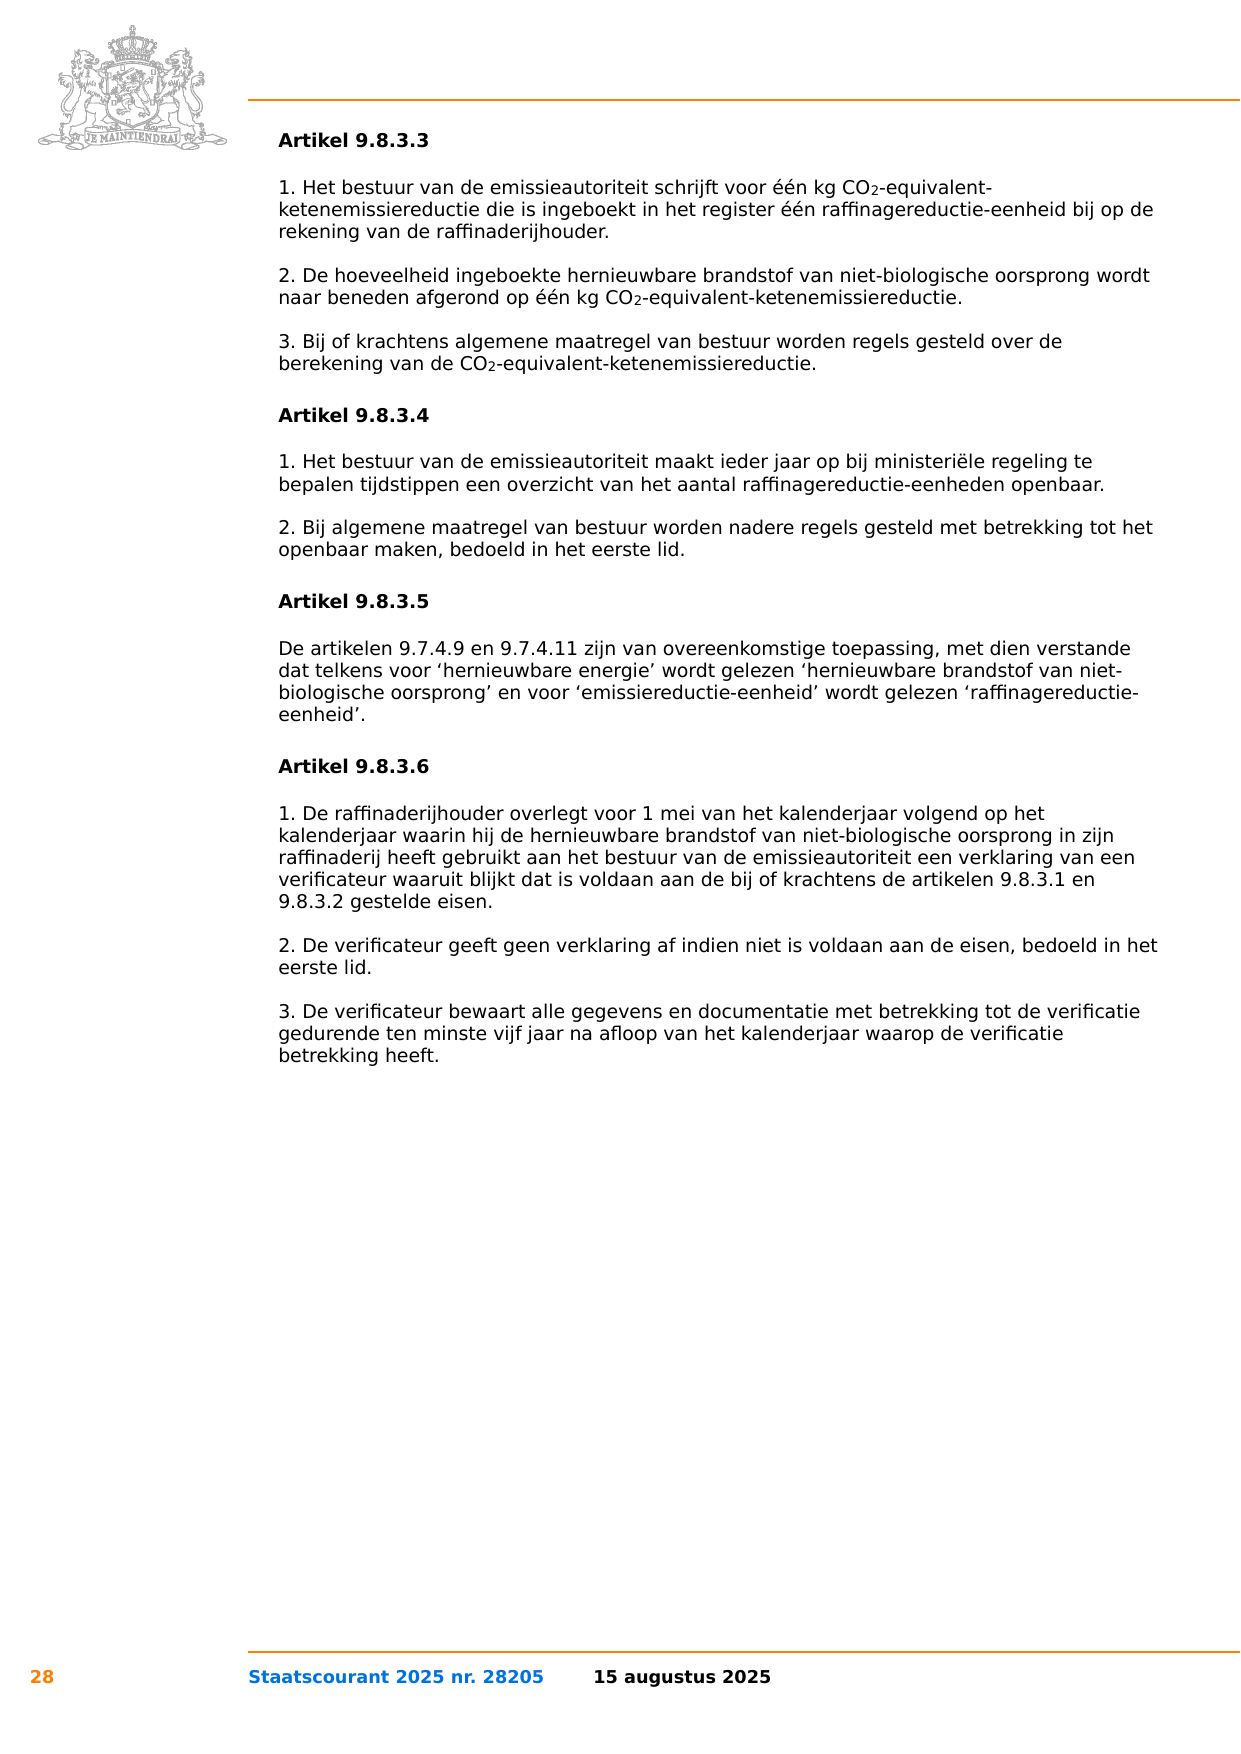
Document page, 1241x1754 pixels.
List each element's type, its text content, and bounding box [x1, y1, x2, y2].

text De artikelen 9.7.4.9 en 9.7.4.11 zijn van overeenkomstige toepassing, met dien verstande dat telkens voor ‘hernieuwbare energie’ wordt gelezen ‘hernieuwbare brandstof van niet-biologische oorsprong’ en voor ‘emissiereductie-eenheid’ wordt gelezen ‘raffinagereductie-eenheid’. [278, 638, 1163, 726]
subtitle Artikel 9.8.3.5 [278, 591, 1163, 613]
subtitle Artikel 9.8.3.3 [278, 130, 1163, 152]
text 3. De verificateur bewaart alle gegevens en documentatie met betrekking tot de verificatie gedurende ten minste vijf jaar na afloop van het kalenderjaar waarop de verificatie betrekking heeft. [278, 1001, 1163, 1067]
text 2. De verificateur geeft geen verklaring af indien niet is voldaan aan de eisen, bedoeld in het eerste lid. [278, 935, 1163, 979]
text 1. Het bestuur van de emissieautoriteit schrijft voor één kg CO2-equivalent-ketenemissiereductie die is ingeboekt in het register één raffinagereductie-eenheid bij op de rekening van de raffinaderijhouder. [278, 177, 1163, 243]
text 2. Bij algemene maatregel van bestuur worden nadere regels gesteld met betrekking tot het openbaar maken, bedoeld in het eerste lid. [278, 517, 1163, 561]
text 1. De raffinaderijhouder overlegt voor 1 mei van het kalenderjaar volgend op het kalenderjaar waarin hij de hernieuwbare brandstof van niet-biologische oorsprong in zijn raffinaderij heeft gebruikt aan het bestuur van de emissieautoriteit een verklaring van een verificateur waaruit blijkt dat is voldaan aan de bij of krachtens de artikelen 9.8.3.1 en 9.8.3.2 gestelde eisen. [278, 803, 1163, 913]
subtitle Artikel 9.8.3.6 [278, 756, 1163, 778]
text 1. Het bestuur van de emissieautoriteit maakt ieder jaar op bij ministeriële regeling te bepalen tijdstippen een overzicht van het aantal raffinagereductie-eenheden openbaar. [278, 451, 1163, 495]
text 2. De hoeveelheid ingeboekte hernieuwbare brandstof van niet-biologische oorsprong wordt naar beneden afgerond op één kg CO2-equivalent-ketenemissiereductie. [278, 265, 1163, 309]
text 3. Bij of krachtens algemene maatregel van bestuur worden regels gesteld over de berekening van de CO2-equivalent-ketenemissiereductie. [278, 331, 1163, 374]
subtitle Artikel 9.8.3.4 [278, 404, 1163, 426]
picture [38, 25, 227, 150]
